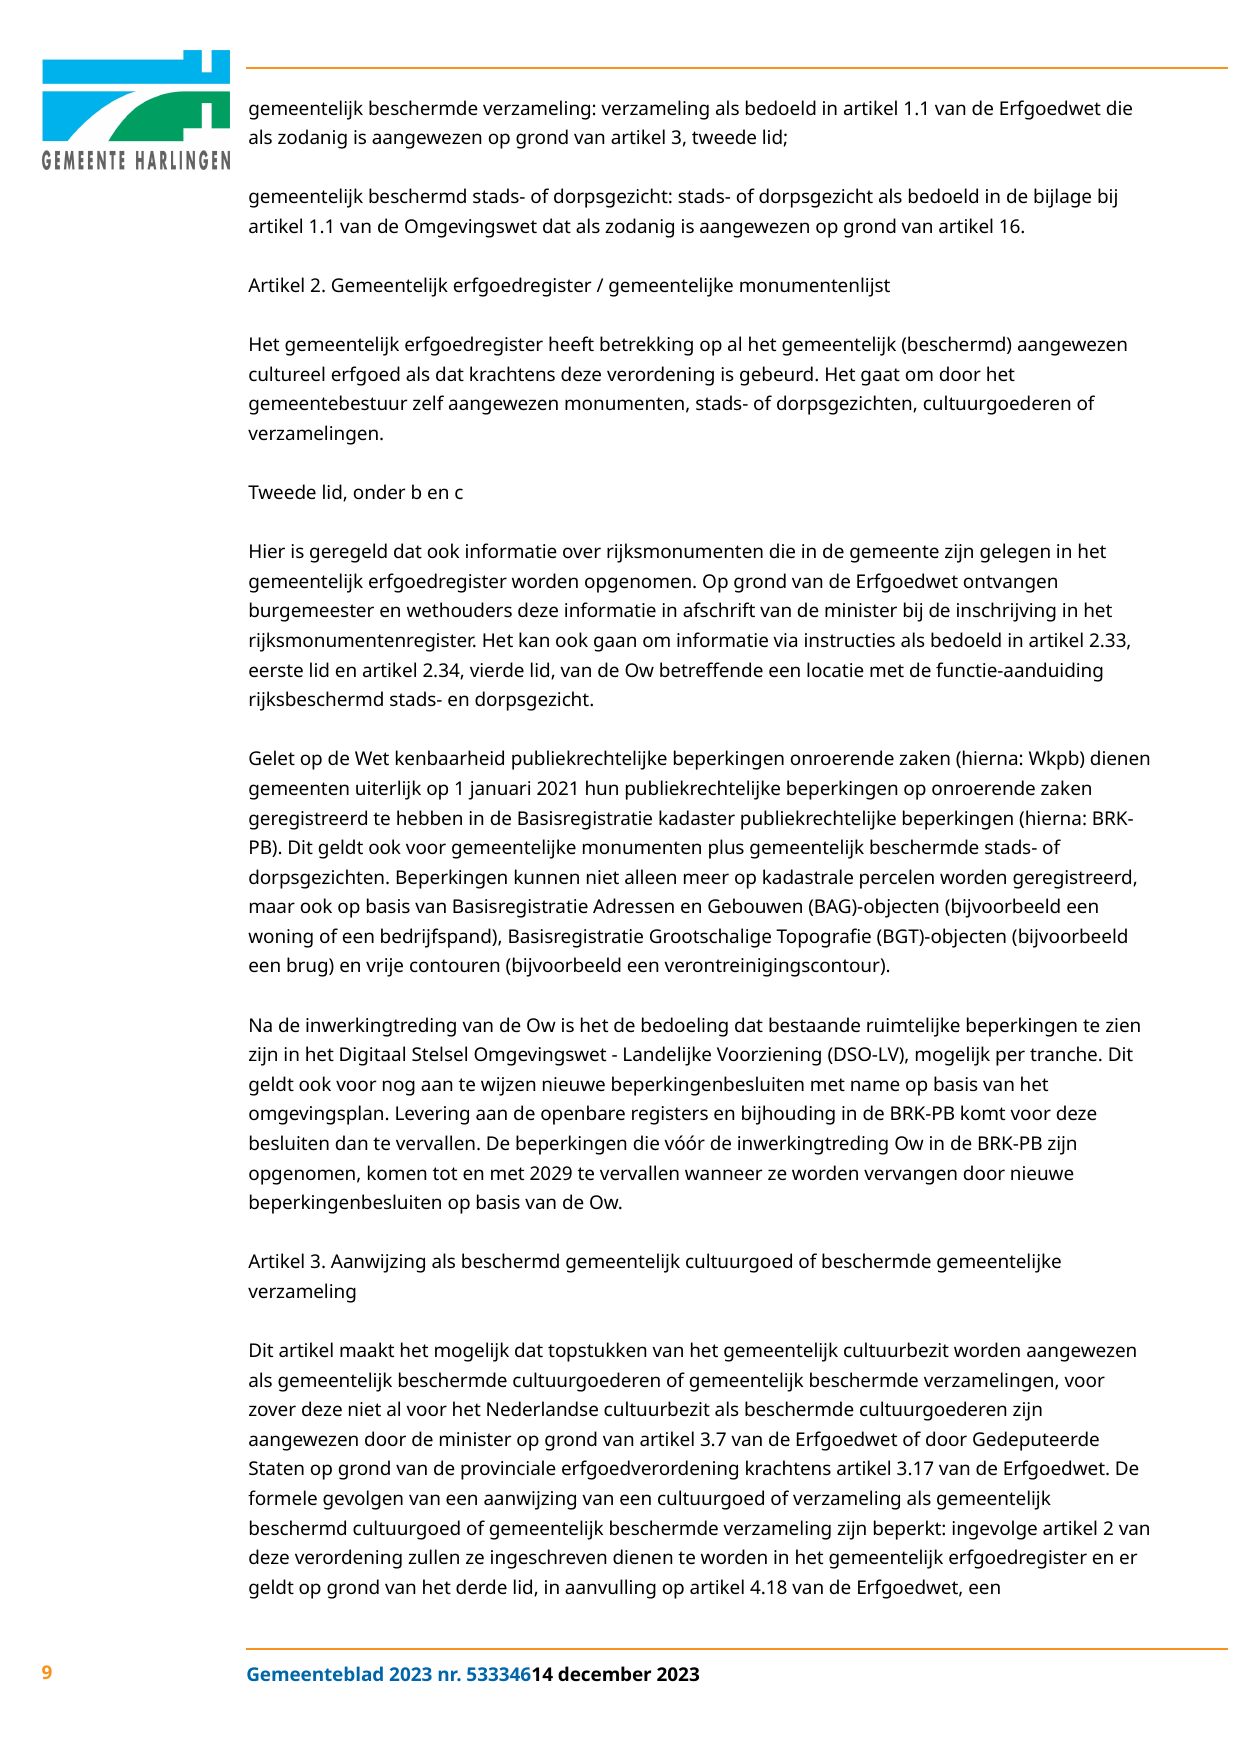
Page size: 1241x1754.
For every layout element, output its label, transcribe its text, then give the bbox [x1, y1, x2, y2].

text gemeentelijk beschermd stads- of dorpsgezicht: stads- of dorpsgezicht als bedoeld in de bijlage bij artikel 1.1 van de Omgevingswet dat als zodanig is aangewezen op grond van artikel 16. [248, 183, 1152, 239]
text gemeentelijk beschermde verzameling: verzameling als bedoeld in artikel 1.1 van de Erfgoedwet die als zodanig is aangewezen op grond van artikel 3, tweede lid; [248, 95, 1152, 150]
text Dit artikel maakt het mogelijk dat topstukken van het gemeentelijk cultuurbezit worden aangewezen als gemeentelijk beschermde cultuurgoederen of gemeentelijk beschermde verzamelingen, voor zover deze niet al voor het Nederlandse cultuurbezit als beschermde cultuurgoederen zijn aangewezen door de minister op grond van artikel 3.7 van de Erfgoedwet of door Gedeputeerde Staten op grond van de provinciale erfgoedverordening krachtens artikel 3.17 van de Erfgoedwet. De formele gevolgen van een aanwijzing van een cultuurgoed of verzameling als gemeentelijk beschermd cultuurgoed of gemeentelijk beschermde verzameling zijn beperkt: ingevolge artikel 2 van deze verordening zullen ze ingeschreven dienen te worden in het gemeentelijk erfgoedregister en er geldt op grond van het derde lid, in aanvulling op artikel 4.18 van de Erfgoedwet, een [248, 1337, 1152, 1600]
text Artikel 2. Gemeentelijk erfgoedregister / gemeentelijke monumentenlijst [248, 272, 1152, 298]
text Gelet op de Wet kenbaarheid publiekrechtelijke beperkingen onroerende zaken (hierna: Wkpb) dienen gemeenten uiterlijk op 1 januari 2021 hun publiekrechtelijke beperkingen op onroerende zaken geregistreerd te hebben in de Basisregistratie kadaster publiekrechtelijke beperkingen (hierna: BRK-PB). Dit geldt ook voor gemeentelijke monumenten plus gemeentelijk beschermde stads- of dorpsgezichten. Beperkingen kunnen niet alleen meer op kadastrale percelen worden geregistreerd, maar ook op basis van Basisregistratie Adressen en Gebouwen (BAG)-objecten (bijvoorbeeld een woning of een bedrijfspand), Basisregistratie Grootschalige Topografie (BGT)-objecten (bijvoorbeeld een brug) en vrije contouren (bijvoorbeeld een verontreinigingscontour). [248, 746, 1152, 978]
picture [41, 47, 231, 172]
text Artikel 3. Aanwijzing als beschermd gemeentelijk cultuurgoed of beschermde gemeentelijke verzameling [248, 1248, 1152, 1304]
text Na de inwerkingtreding van de Ow is het de bedoeling dat bestaande ruimtelijke beperkingen te zien zijn in het Digitaal Stelsel Omgevingswet - Landelijke Voorziening (DSO-LV), mogelijk per tranche. Dit geldt ook voor nog aan te wijzen nieuwe beperkingenbesluiten met name op basis van het omgevingsplan. Levering aan de openbare registers en bijhouding in de BRK-PB komt voor deze besluiten dan te vervallen. De beperkingen die vóór de inwerkingtreding Ow in de BRK-PB zijn opgenomen, komen tot en met 2029 te vervallen wanneer ze worden vervangen door nieuwe beperkingenbesluiten op basis van de Ow. [248, 1012, 1152, 1215]
text Hier is geregeld dat ook informatie over rijksmonumenten die in de gemeente zijn gelegen in het gemeentelijk erfgoedregister worden opgenomen. Op grond van de Erfgoedwet ontvangen burgemeester en wethouders deze informatie in afschrift van de minister bij de inschrijving in het rijksmonumentenregister. Het kan ook gaan om informatie via instructies als bedoeld in artikel 2.33, eerste lid en artikel 2.34, vierde lid, van de Ow betreffende een locatie met de functie-aanduiding rijksbeschermd stads- en dorpsgezicht. [248, 538, 1152, 712]
text Het gemeentelijk erfgoedregister heeft betrekking op al het gemeentelijk (beschermd) aangewezen cultureel erfgoed als dat krachtens deze verordening is gebeurd. Het gaat om door het gemeentebestuur zelf aangewezen monumenten, stads- of dorpsgezichten, cultuurgoederen of verzamelingen. [248, 331, 1152, 446]
text Tweede lid, onder b en c [248, 479, 1152, 505]
